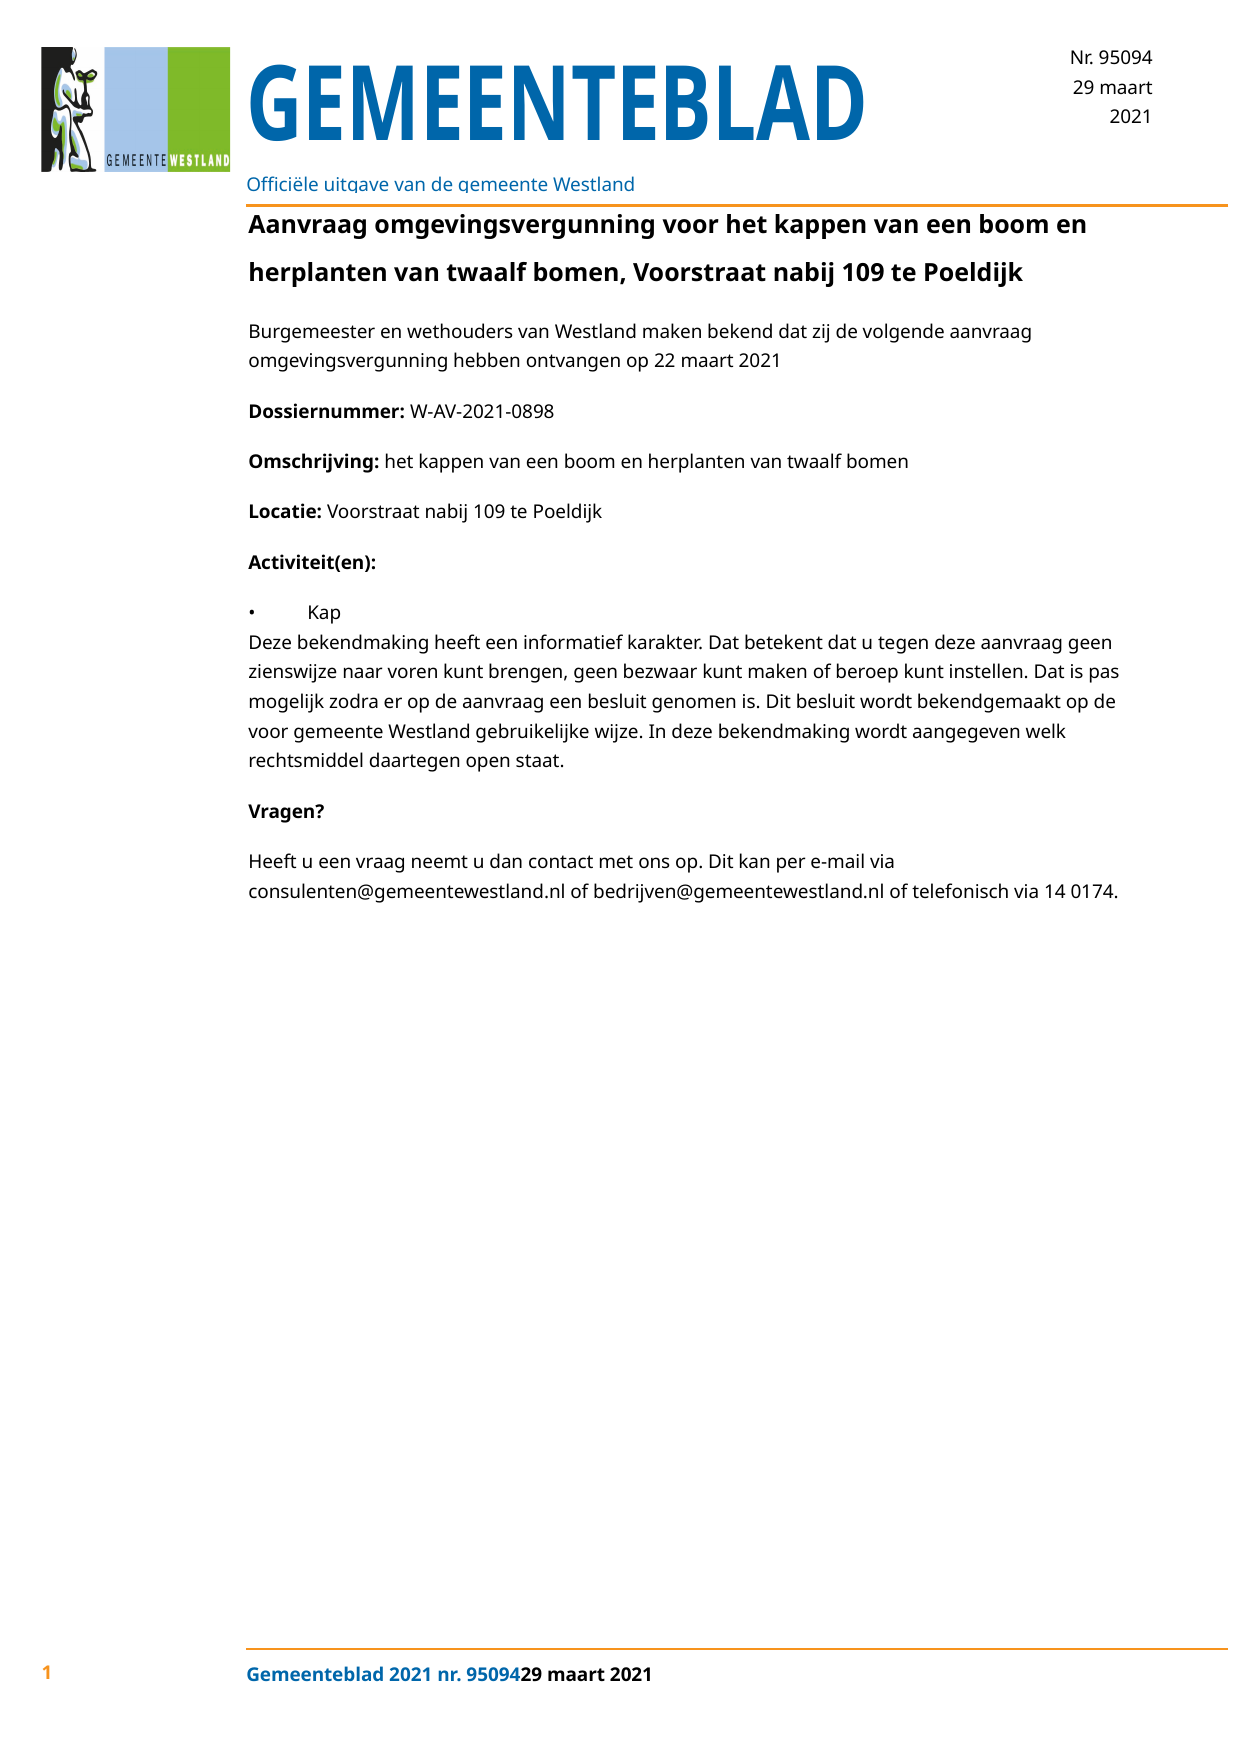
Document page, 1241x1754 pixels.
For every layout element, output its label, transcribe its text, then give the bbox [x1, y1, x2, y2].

text Dossiernummer: W-AV-2021-0898 [248, 398, 1152, 424]
text Aanvraag omgevingsvergunning voor het kappen van een boom en herplanten van twaalf bomen, Voorstraat nabij 109 te Poeldijk [248, 207, 1152, 288]
picture [41, 47, 231, 172]
text Heeft u een vraag neemt u dan contact met ons op. Dit kan per e-mail via consulenten@gemeentewestland.nl of bedrijven@gemeentewestland.nl of telefonisch via 14 0174. [248, 848, 1152, 904]
text Vragen? [248, 798, 1152, 824]
text Burgemeester en wethouders van Westland maken bekend dat zij de volgende aanvraag omgevingsvergunning hebben ontvangen op 22 maart 2021 [248, 318, 1152, 373]
list Kap [248, 599, 1152, 625]
text Deze bekendmaking heeft een informatief karakter. Dat betekent dat u tegen deze aanvraag geen zienswijze naar voren kunt brengen, geen bezwaar kunt maken of beroep kunt instellen. Dat is pas mogelijk zodra er op de aanvraag een besluit genomen is. Dit besluit wordt bekendgemaakt op de voor gemeente Westland gebruikelijke wijze. In deze bekendmaking wordt aangegeven welk rechtsmiddel daartegen open staat. [248, 629, 1152, 773]
text Activiteit(en): [248, 549, 1152, 575]
text Omschrijving: het kappen van een boom en herplanten van twaalf bomen [248, 448, 1152, 474]
text Locatie: Voorstraat nabij 109 te Poeldijk [248, 499, 1152, 524]
